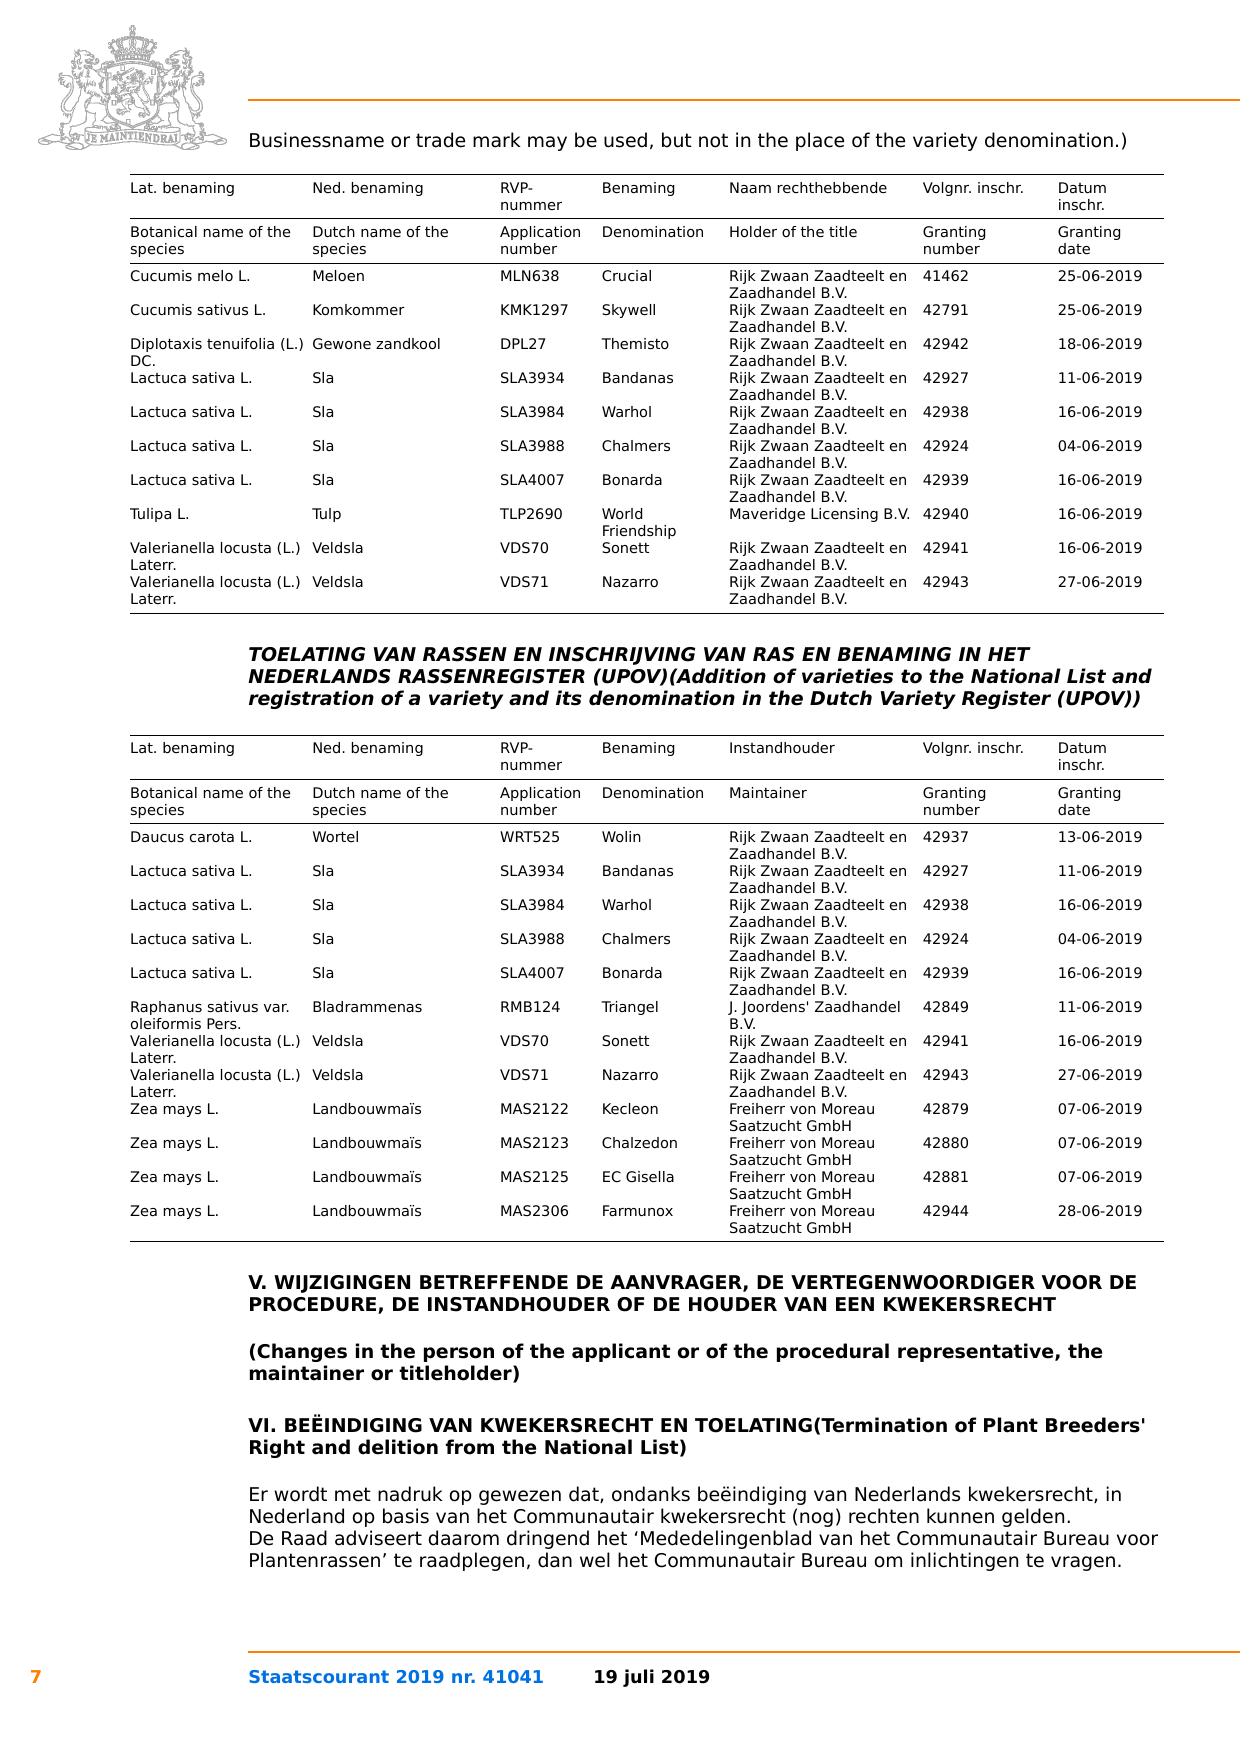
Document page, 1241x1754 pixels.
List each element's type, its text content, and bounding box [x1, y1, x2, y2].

table_cell 42927 [917, 370, 1052, 404]
table_cell 42939 [917, 472, 1052, 506]
table_cell Application number [494, 780, 596, 823]
table_cell Granting number [917, 219, 1052, 262]
table_cell Granting number [917, 780, 1052, 823]
table_cell Freiherr von Moreau Saatzucht GmbH [723, 1101, 917, 1134]
table_cell SLA3988 [494, 931, 596, 965]
table_cell Zea mays L. [130, 1135, 306, 1168]
table_cell 42937 [917, 824, 1052, 863]
table_cell Daucus carota L. [130, 824, 306, 863]
table_cell Application number [494, 219, 596, 262]
table_cell 25-06-2019 [1052, 264, 1163, 302]
table_cell Bladrammenas [306, 999, 494, 1033]
table_cell Sla [306, 863, 494, 897]
table_cell MAS2306 [494, 1203, 596, 1241]
table_cell SLA3934 [494, 863, 596, 897]
table_cell Maintainer [723, 780, 917, 823]
table_cell SLA4007 [494, 965, 596, 999]
table_cell 04-06-2019 [1052, 438, 1163, 472]
table_header Lat. benaming [130, 736, 306, 779]
table_cell Landbouwmaïs [306, 1135, 494, 1168]
table_cell Bonarda [596, 965, 723, 999]
table_cell Chalmers [596, 931, 723, 965]
table_cell Lactuca sativa L. [130, 863, 306, 897]
table_cell MAS2125 [494, 1169, 596, 1202]
table_cell 27-06-2019 [1052, 574, 1163, 612]
table_cell SLA4007 [494, 472, 596, 506]
table_cell Zea mays L. [130, 1169, 306, 1202]
table_cell Denomination [596, 780, 723, 823]
table_cell World Friendship [596, 506, 723, 540]
table_cell Lactuca sativa L. [130, 404, 306, 438]
table_cell 42938 [917, 897, 1052, 931]
table_cell Rijk Zwaan Zaadteelt en Zaadhandel B.V. [723, 931, 917, 965]
table_cell 42879 [917, 1101, 1052, 1134]
table_cell 42940 [917, 506, 1052, 540]
table_cell Rijk Zwaan Zaadteelt en Zaadhandel B.V. [723, 302, 917, 336]
table_cell Wortel [306, 824, 494, 863]
text Businessname or trade mark may be used, but not in the place of the variety denomination.) [248, 130, 1163, 152]
table_cell Raphanus sativus var. oleiformis Pers. [130, 999, 306, 1033]
table_cell Farmunox [596, 1203, 723, 1241]
table_cell 16-06-2019 [1052, 897, 1163, 931]
table_cell Gewone zandkool [306, 336, 494, 370]
table_cell Dutch name of the species [306, 219, 494, 262]
table_cell Rijk Zwaan Zaadteelt en Zaadhandel B.V. [723, 540, 917, 574]
table_header Volgnr. inschr. [917, 175, 1052, 218]
table_header RVP-nummer [494, 175, 596, 218]
table_cell 16-06-2019 [1052, 540, 1163, 574]
table_cell 25-06-2019 [1052, 302, 1163, 336]
table_cell 42938 [917, 404, 1052, 438]
table_cell Rijk Zwaan Zaadteelt en Zaadhandel B.V. [723, 863, 917, 897]
table_cell Rijk Zwaan Zaadteelt en Zaadhandel B.V. [723, 574, 917, 612]
table_cell SLA3984 [494, 404, 596, 438]
table_cell Granting date [1052, 780, 1163, 823]
table_cell Chalzedon [596, 1135, 723, 1168]
table_cell 42927 [917, 863, 1052, 897]
table_cell 41462 [917, 264, 1052, 302]
table_header Ned. benaming [306, 736, 494, 779]
table_cell VDS71 [494, 1067, 596, 1101]
table_cell DPL27 [494, 336, 596, 370]
table_cell Wolin [596, 824, 723, 863]
table_cell Granting date [1052, 219, 1163, 262]
table_cell Crucial [596, 264, 723, 302]
table_cell Tulipa L. [130, 506, 306, 540]
table_cell Lactuca sativa L. [130, 438, 306, 472]
table_cell Valerianella locusta (L.) Laterr. [130, 574, 306, 612]
table_cell Diplotaxis tenuifolia (L.) DC. [130, 336, 306, 370]
table_cell WRT525 [494, 824, 596, 863]
table_cell SLA3984 [494, 897, 596, 931]
table_cell SLA3988 [494, 438, 596, 472]
table_cell 42943 [917, 574, 1052, 612]
table_cell J. Joordens' Zaadhandel B.V. [723, 999, 917, 1033]
table_cell RMB124 [494, 999, 596, 1033]
table_cell 27-06-2019 [1052, 1067, 1163, 1101]
table_cell Valerianella locusta (L.) Laterr. [130, 1067, 306, 1101]
table_cell Sla [306, 370, 494, 404]
table_header Benaming [596, 175, 723, 218]
picture [38, 25, 227, 150]
table_cell Veldsla [306, 540, 494, 574]
text (Changes in the person of the applicant or of the procedural representative, the maintainer or titleholder) [248, 1341, 1163, 1385]
table_cell Lactuca sativa L. [130, 472, 306, 506]
table_cell VDS70 [494, 1033, 596, 1067]
table_cell Rijk Zwaan Zaadteelt en Zaadhandel B.V. [723, 472, 917, 506]
table_cell Warhol [596, 404, 723, 438]
table_cell 28-06-2019 [1052, 1203, 1163, 1241]
table_cell MAS2122 [494, 1101, 596, 1134]
table_cell 16-06-2019 [1052, 1033, 1163, 1067]
table_cell Sla [306, 897, 494, 931]
table_cell 04-06-2019 [1052, 931, 1163, 965]
table_cell Warhol [596, 897, 723, 931]
table_cell Sla [306, 965, 494, 999]
table_cell 16-06-2019 [1052, 506, 1163, 540]
table_cell Lactuca sativa L. [130, 897, 306, 931]
table_cell 42849 [917, 999, 1052, 1033]
table_cell 42881 [917, 1169, 1052, 1202]
table_cell 42791 [917, 302, 1052, 336]
table_cell Dutch name of the species [306, 780, 494, 823]
table_cell 42941 [917, 1033, 1052, 1067]
table_cell Botanical name of the species [130, 219, 306, 262]
table_cell 18-06-2019 [1052, 336, 1163, 370]
subtitle V. WIJZIGINGEN BETREFFENDE DE AANVRAGER, DE VERTEGENWOORDIGER VOOR DE PROCEDURE, DE INSTANDHOUDER OF DE HOUDER VAN EEN KWEKERSRECHT [248, 1272, 1163, 1316]
table_cell Rijk Zwaan Zaadteelt en Zaadhandel B.V. [723, 438, 917, 472]
table_cell Meloen [306, 264, 494, 302]
table_cell Sla [306, 404, 494, 438]
table_cell EC Gisella [596, 1169, 723, 1202]
table_cell Landbouwmaïs [306, 1169, 494, 1202]
table_cell Bandanas [596, 370, 723, 404]
table_cell 07-06-2019 [1052, 1135, 1163, 1168]
table_cell 13-06-2019 [1052, 824, 1163, 863]
table_cell 42944 [917, 1203, 1052, 1241]
table_cell Freiherr von Moreau Saatzucht GmbH [723, 1203, 917, 1241]
table_cell Freiherr von Moreau Saatzucht GmbH [723, 1135, 917, 1168]
table_header RVP-nummer [494, 736, 596, 779]
table_cell Rijk Zwaan Zaadteelt en Zaadhandel B.V. [723, 965, 917, 999]
table_cell VDS70 [494, 540, 596, 574]
table_cell Landbouwmaïs [306, 1203, 494, 1241]
table_cell Themisto [596, 336, 723, 370]
table_header Naam rechthebbende [723, 175, 917, 218]
table_cell Nazarro [596, 574, 723, 612]
table_cell MAS2123 [494, 1135, 596, 1168]
table_cell Freiherr von Moreau Saatzucht GmbH [723, 1169, 917, 1202]
table_cell Denomination [596, 219, 723, 262]
table_cell 11-06-2019 [1052, 999, 1163, 1033]
table_cell Chalmers [596, 438, 723, 472]
table_cell 42942 [917, 336, 1052, 370]
table_cell Kecleon [596, 1101, 723, 1134]
table_cell 07-06-2019 [1052, 1169, 1163, 1202]
table_cell 42939 [917, 965, 1052, 999]
table_cell Lactuca sativa L. [130, 370, 306, 404]
table_cell Bonarda [596, 472, 723, 506]
table_cell 16-06-2019 [1052, 965, 1163, 999]
table_cell Zea mays L. [130, 1203, 306, 1241]
table_cell Lactuca sativa L. [130, 931, 306, 965]
table_cell Bandanas [596, 863, 723, 897]
table_cell Veldsla [306, 574, 494, 612]
text De Raad adviseert daarom dringend het ‘Mededelingenblad van het Communautair Bureau voor Plantenrassen’ te raadplegen, dan wel het Communautair Bureau om inlichtingen te vragen. [248, 1528, 1163, 1572]
table_cell 42941 [917, 540, 1052, 574]
table_cell Rijk Zwaan Zaadteelt en Zaadhandel B.V. [723, 370, 917, 404]
table_header Lat. benaming [130, 175, 306, 218]
table_cell Rijk Zwaan Zaadteelt en Zaadhandel B.V. [723, 1033, 917, 1067]
table_cell Sonett [596, 1033, 723, 1067]
table_header Instandhouder [723, 736, 917, 779]
table_cell 16-06-2019 [1052, 404, 1163, 438]
table_cell Sla [306, 931, 494, 965]
table_cell Valerianella locusta (L.) Laterr. [130, 540, 306, 574]
table_cell Rijk Zwaan Zaadteelt en Zaadhandel B.V. [723, 824, 917, 863]
table_cell 11-06-2019 [1052, 370, 1163, 404]
table_cell MLN638 [494, 264, 596, 302]
table_cell Zea mays L. [130, 1101, 306, 1134]
table_cell Cucumis melo L. [130, 264, 306, 302]
table_cell 11-06-2019 [1052, 863, 1163, 897]
table_header Benaming [596, 736, 723, 779]
table_header Ned. benaming [306, 175, 494, 218]
table_cell VDS71 [494, 574, 596, 612]
table_header Datum inschr. [1052, 736, 1163, 779]
table_cell Botanical name of the species [130, 780, 306, 823]
table_cell Veldsla [306, 1067, 494, 1101]
table_cell Valerianella locusta (L.) Laterr. [130, 1033, 306, 1067]
table_cell 07-06-2019 [1052, 1101, 1163, 1134]
table_cell Tulp [306, 506, 494, 540]
table_cell Rijk Zwaan Zaadteelt en Zaadhandel B.V. [723, 336, 917, 370]
subtitle TOELATING VAN RASSEN EN INSCHRIJVING VAN RAS EN BENAMING IN HET NEDERLANDS RASSENREGISTER (UPOV)(Addition of varieties to the National List and registration of a variety and its denomination in the Dutch Variety Register (UPOV)) [248, 643, 1163, 709]
table_cell Sla [306, 438, 494, 472]
table_cell Sla [306, 472, 494, 506]
table_cell Cucumis sativus L. [130, 302, 306, 336]
table_cell 42943 [917, 1067, 1052, 1101]
table_cell Lactuca sativa L. [130, 965, 306, 999]
table_cell Nazarro [596, 1067, 723, 1101]
table_cell 42924 [917, 438, 1052, 472]
table_cell Rijk Zwaan Zaadteelt en Zaadhandel B.V. [723, 404, 917, 438]
table_cell Skywell [596, 302, 723, 336]
subtitle VI. BEËINDIGING VAN KWEKERSRECHT EN TOELATING(Termination of Plant Breeders' Right and delition from the National List) [248, 1415, 1163, 1459]
table_cell KMK1297 [494, 302, 596, 336]
table_cell Rijk Zwaan Zaadteelt en Zaadhandel B.V. [723, 1067, 917, 1101]
table_cell 16-06-2019 [1052, 472, 1163, 506]
text Er wordt met nadruk op gewezen dat, ondanks beëindiging van Nederlands kwekersrecht, in Nederland op basis van het Communautair kwekersrecht (nog) rechten kunnen gelden. [248, 1484, 1163, 1528]
table_cell TLP2690 [494, 506, 596, 540]
table_cell Holder of the title [723, 219, 917, 262]
table_cell 42880 [917, 1135, 1052, 1168]
table_cell 42924 [917, 931, 1052, 965]
table_cell Landbouwmaïs [306, 1101, 494, 1134]
table_header Datum inschr. [1052, 175, 1163, 218]
table_cell Veldsla [306, 1033, 494, 1067]
table_cell Rijk Zwaan Zaadteelt en Zaadhandel B.V. [723, 897, 917, 931]
table_cell Rijk Zwaan Zaadteelt en Zaadhandel B.V. [723, 264, 917, 302]
table_cell Triangel [596, 999, 723, 1033]
table_cell Sonett [596, 540, 723, 574]
table_cell Komkommer [306, 302, 494, 336]
table_header Volgnr. inschr. [917, 736, 1052, 779]
table_cell SLA3934 [494, 370, 596, 404]
table_cell Maveridge Licensing B.V. [723, 506, 917, 540]
